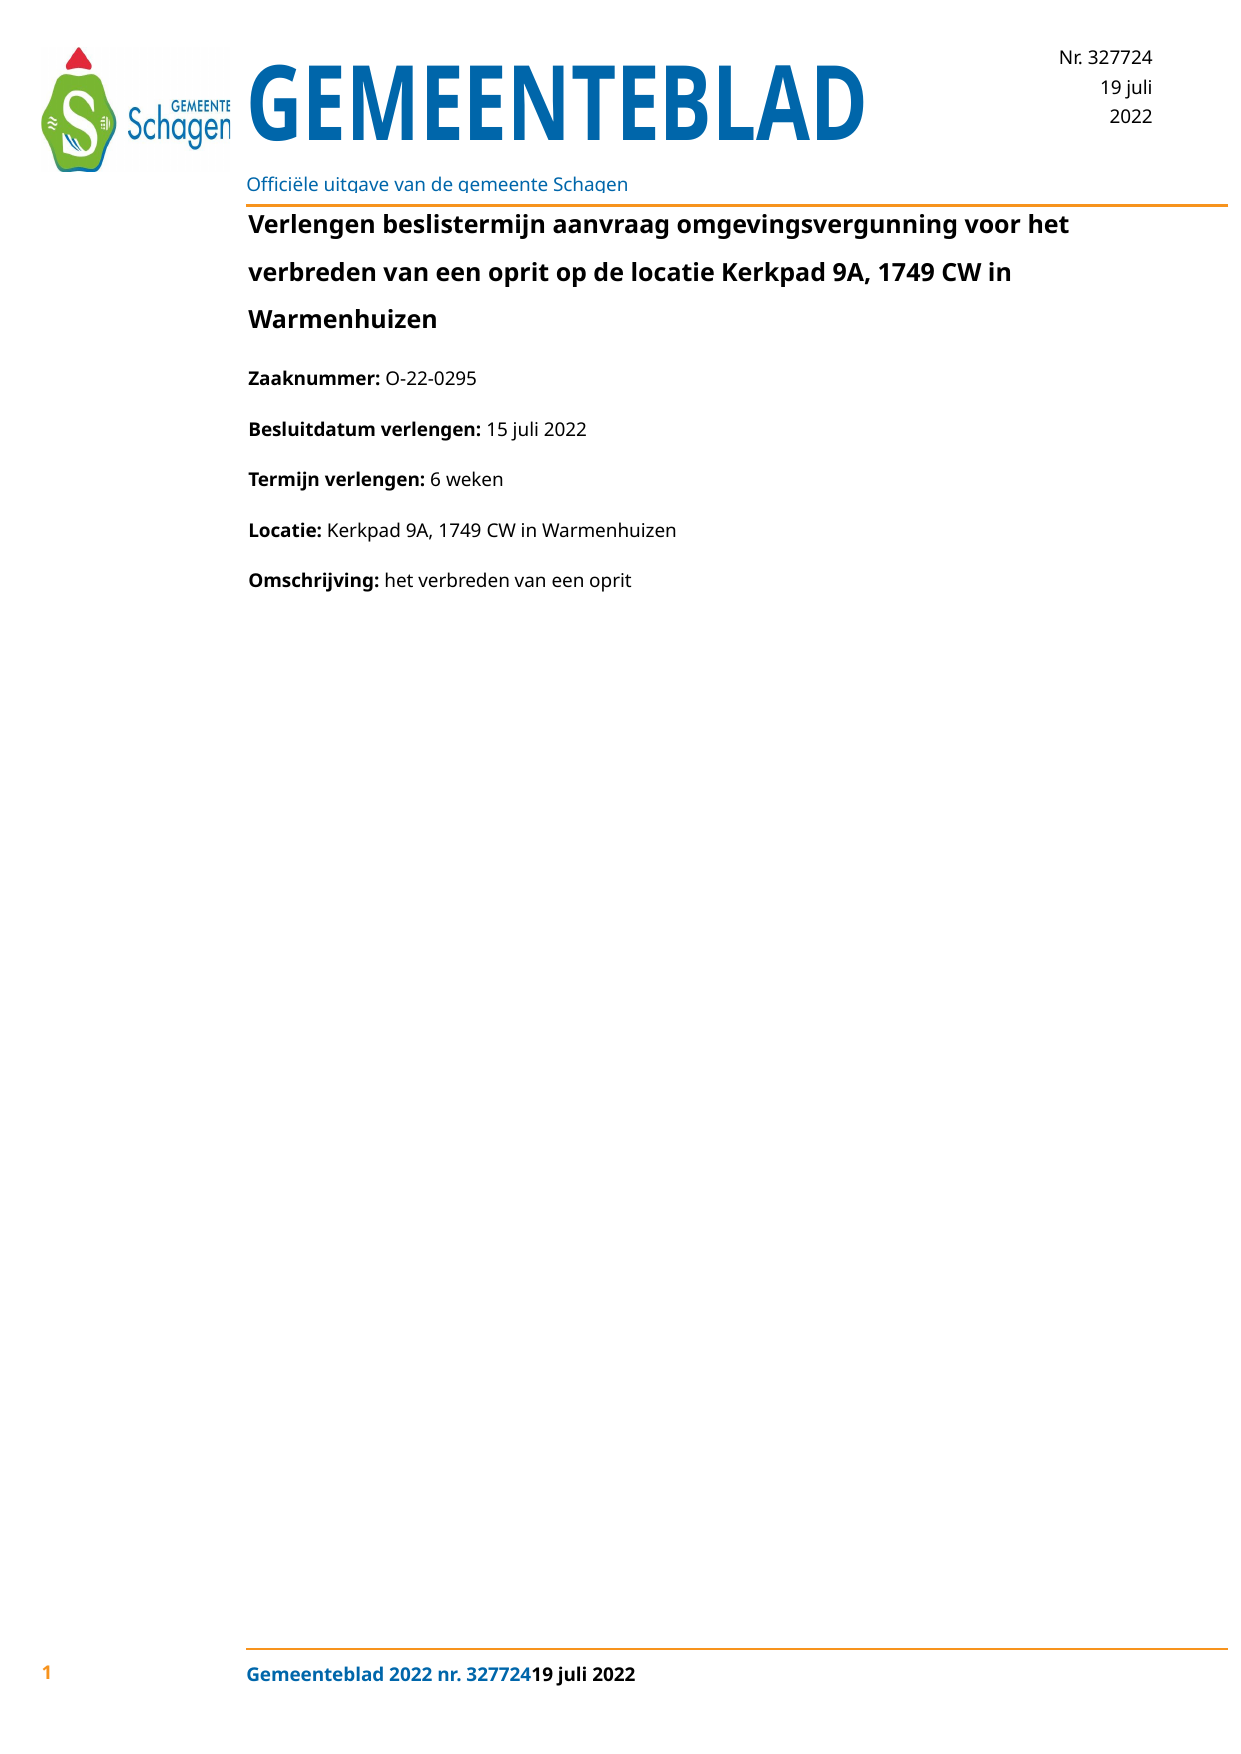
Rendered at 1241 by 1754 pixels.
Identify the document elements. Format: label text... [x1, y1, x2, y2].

text Verlengen beslistermijn aanvraag omgevingsvergunning voor het verbreden van een oprit op de locatie Kerkpad 9A, 1749 CW in Warmenhuizen [248, 207, 1152, 336]
text Omschrijving: het verbreden van een oprit [248, 567, 1152, 593]
text Termijn verlengen: 6 weken [248, 466, 1152, 492]
text Besluitdatum verlengen: 15 juli 2022 [248, 416, 1152, 442]
text Zaaknummer: O-22-0295 [248, 366, 1152, 391]
picture [41, 47, 231, 172]
text Locatie: Kerkpad 9A, 1749 CW in Warmenhuizen [248, 517, 1152, 542]
